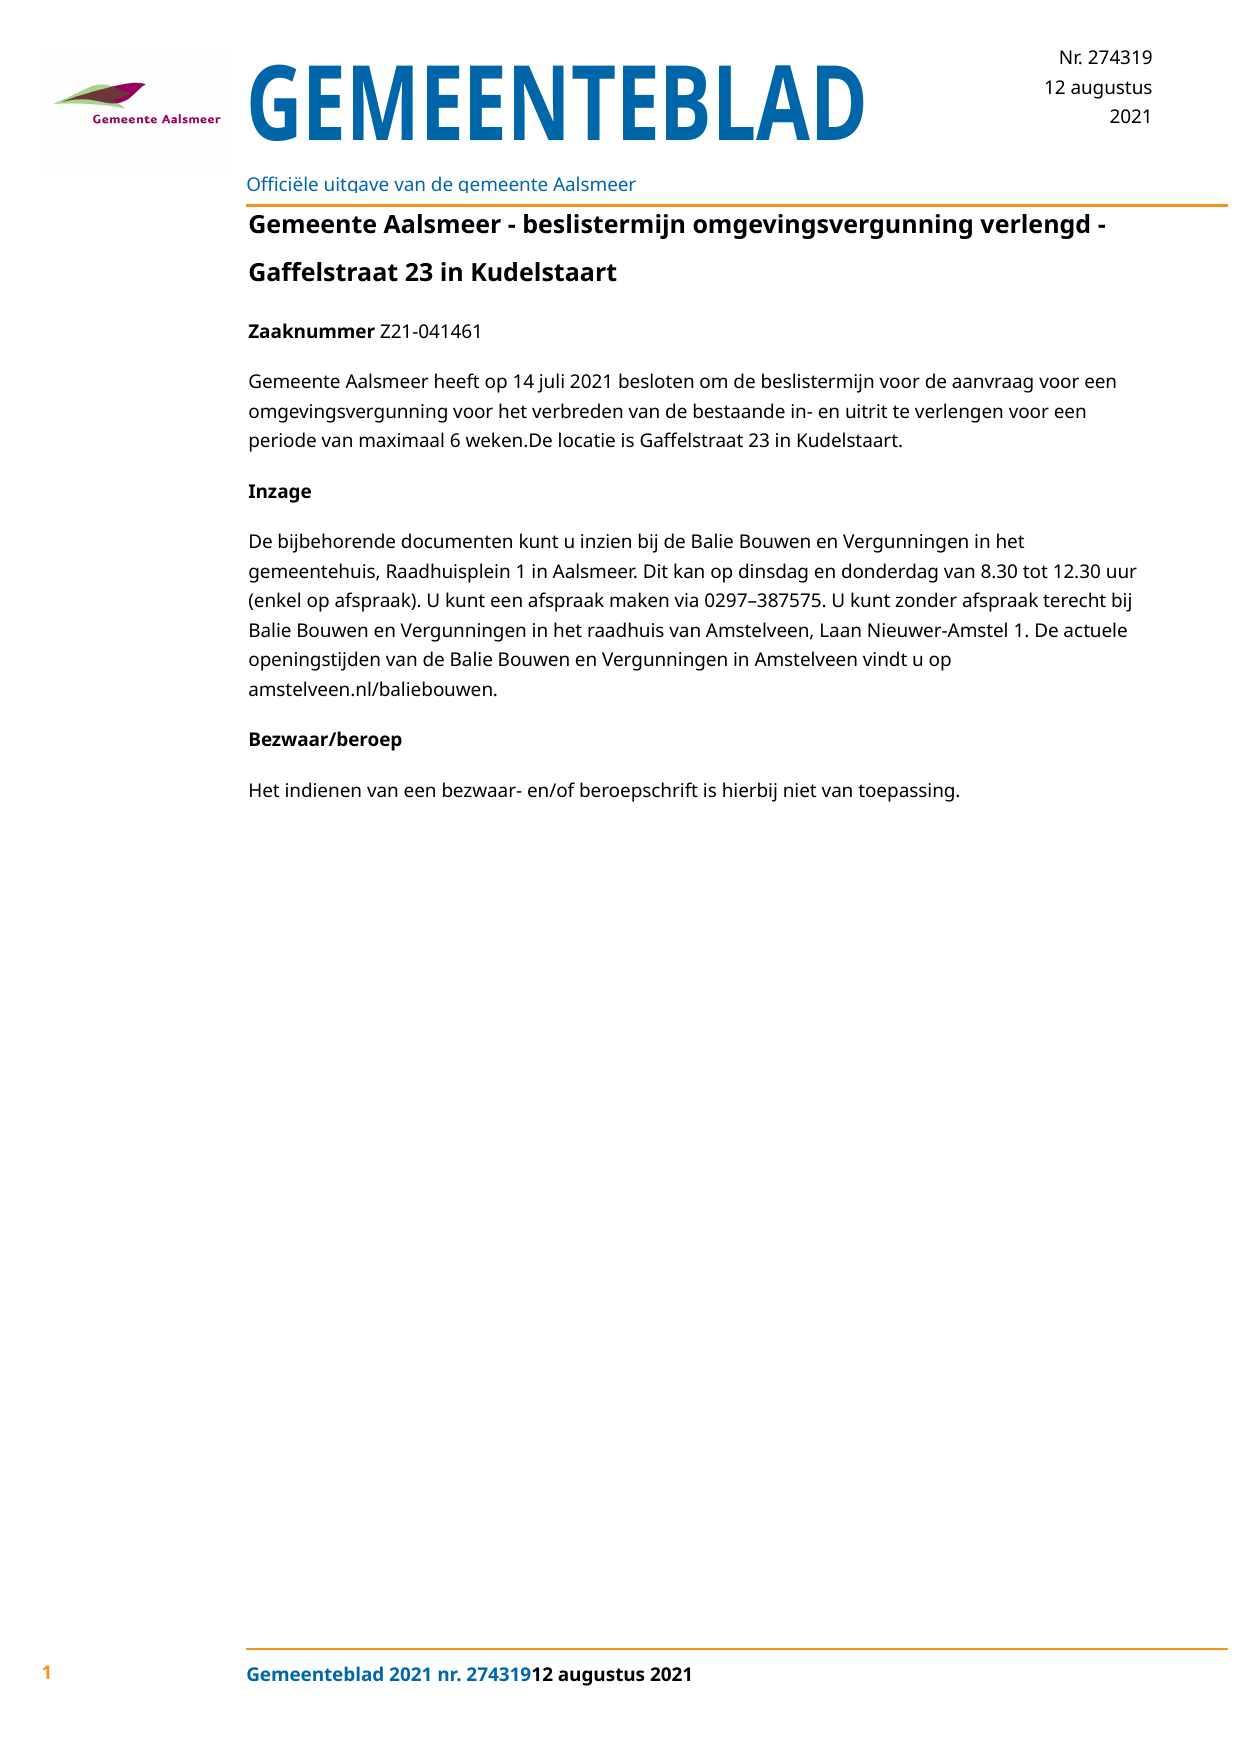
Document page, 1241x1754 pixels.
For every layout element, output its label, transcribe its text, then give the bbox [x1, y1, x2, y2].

text Gemeente Aalsmeer heeft op 14 juli 2021 besloten om de beslistermijn voor de aanvraag voor een omgevingsvergunning voor het verbreden van de bestaande in- en uitrit te verlengen voor een periode van maximaal 6 weken.De locatie is Gaffelstraat 23 in Kudelstaart. [248, 368, 1152, 453]
text Gemeente Aalsmeer - beslistermijn omgevingsvergunning verlengd - Gaffelstraat 23 in Kudelstaart [248, 207, 1152, 288]
picture [41, 47, 231, 172]
text De bijbehorende documenten kunt u inzien bij de Balie Bouwen en Vergunningen in het gemeentehuis, Raadhuisplein 1 in Aalsmeer. Dit kan op dinsdag en donderdag van 8.30 tot 12.30 uur (enkel op afspraak). U kunt een afspraak maken via 0297–387575. U kunt zonder afspraak terecht bij Balie Bouwen en Vergunningen in het raadhuis van Amstelveen, Laan Nieuwer-Amstel 1. De actuele openingstijden van de Balie Bouwen en Vergunningen in Amstelveen vindt u op amstelveen.nl/baliebouwen. [248, 528, 1152, 702]
text Inzage [248, 478, 1152, 504]
text Zaaknummer Z21-041461 [248, 318, 1152, 344]
text Het indienen van een bezwaar- en/of beroepschrift is hierbij niet van toepassing. [248, 777, 1152, 803]
text Bezwaar/beroep [248, 727, 1152, 752]
